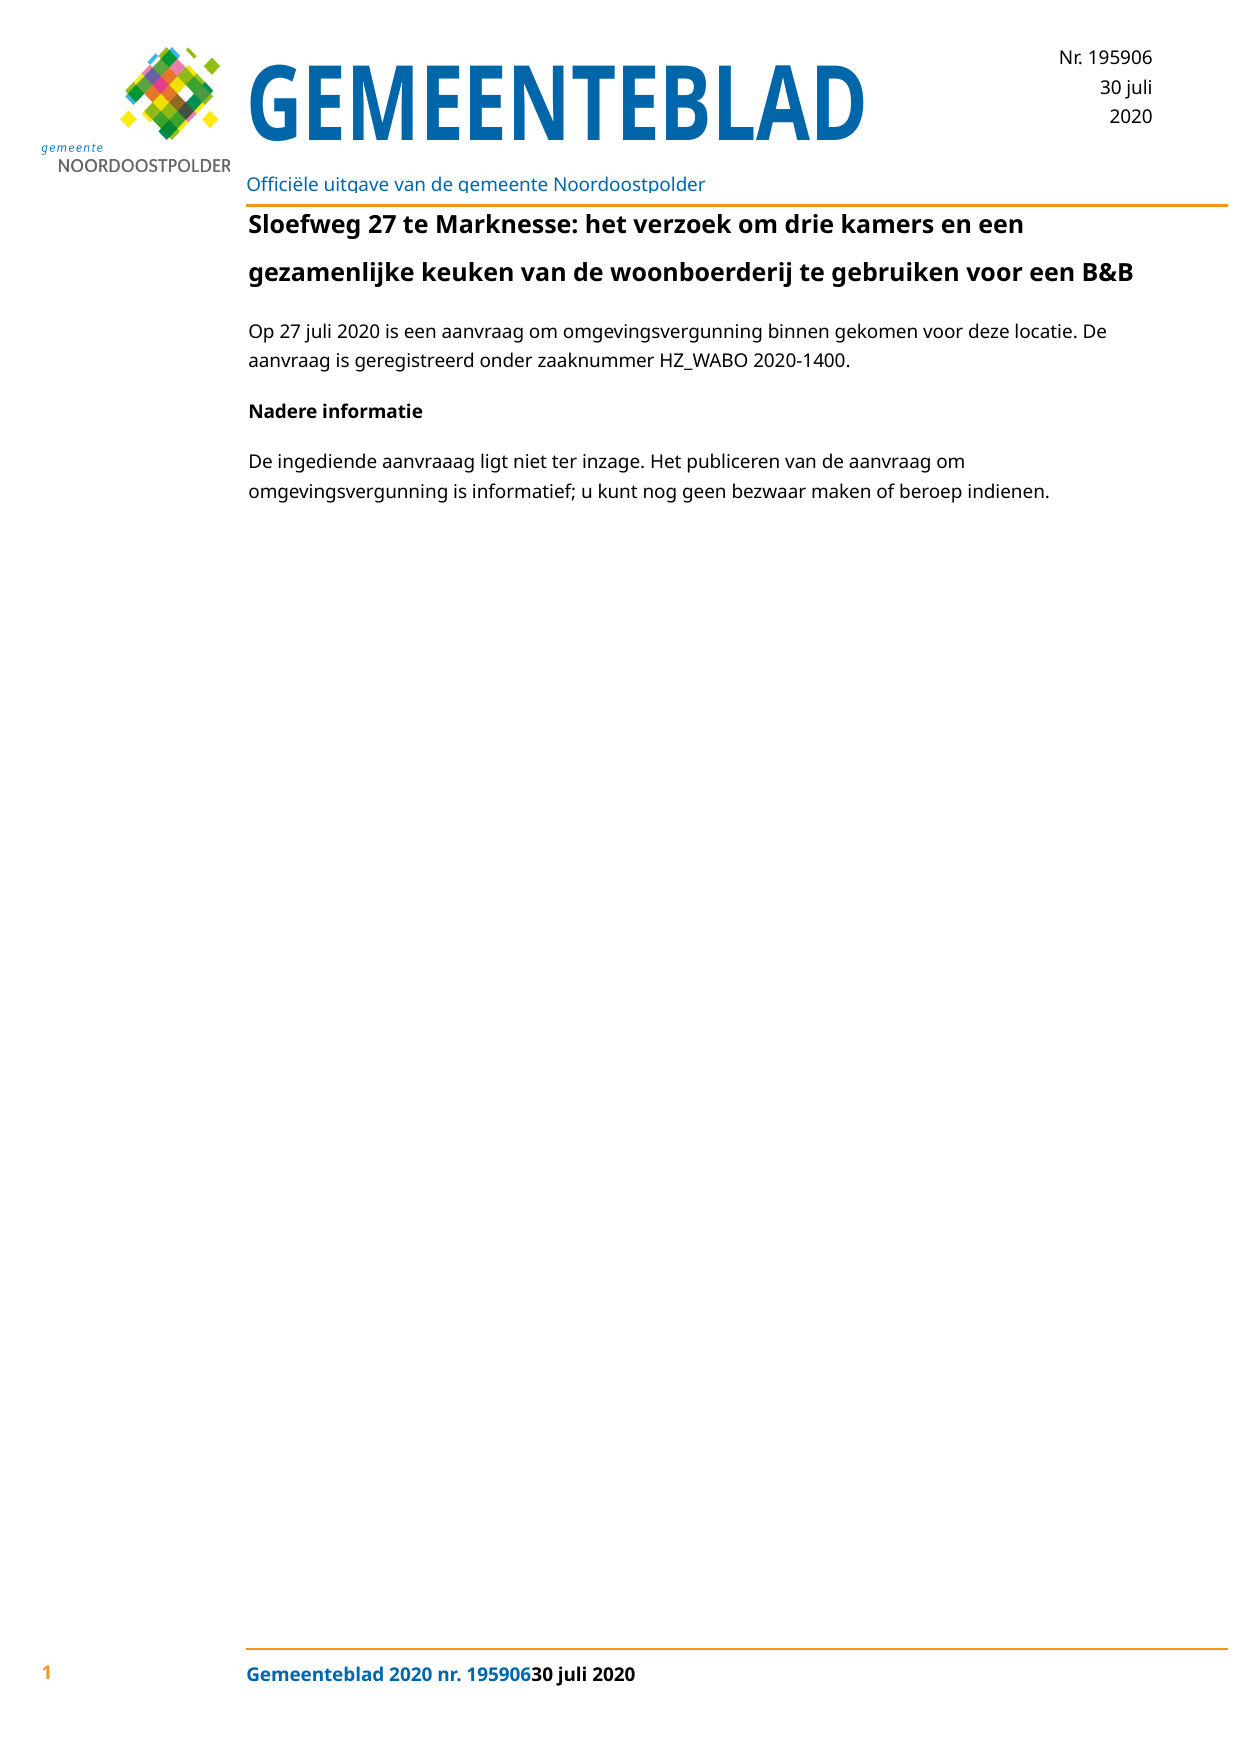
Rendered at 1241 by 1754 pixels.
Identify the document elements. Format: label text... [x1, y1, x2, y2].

text Sloefweg 27 te Marknesse: het verzoek om drie kamers en een gezamenlijke keuken van de woonboerderij te gebruiken voor een B&B [248, 207, 1152, 288]
text Op 27 juli 2020 is een aanvraag om omgevingsvergunning binnen gekomen voor deze locatie. De aanvraag is geregistreerd onder zaaknummer HZ_WABO 2020-1400. [248, 318, 1152, 373]
text De ingediende aanvraaag ligt niet ter inzage. Het publiceren van de aanvraag om omgevingsvergunning is informatief; u kunt nog geen bezwaar maken of beroep indienen. [248, 448, 1152, 504]
picture [41, 47, 231, 172]
text Nadere informatie [248, 398, 1152, 424]
